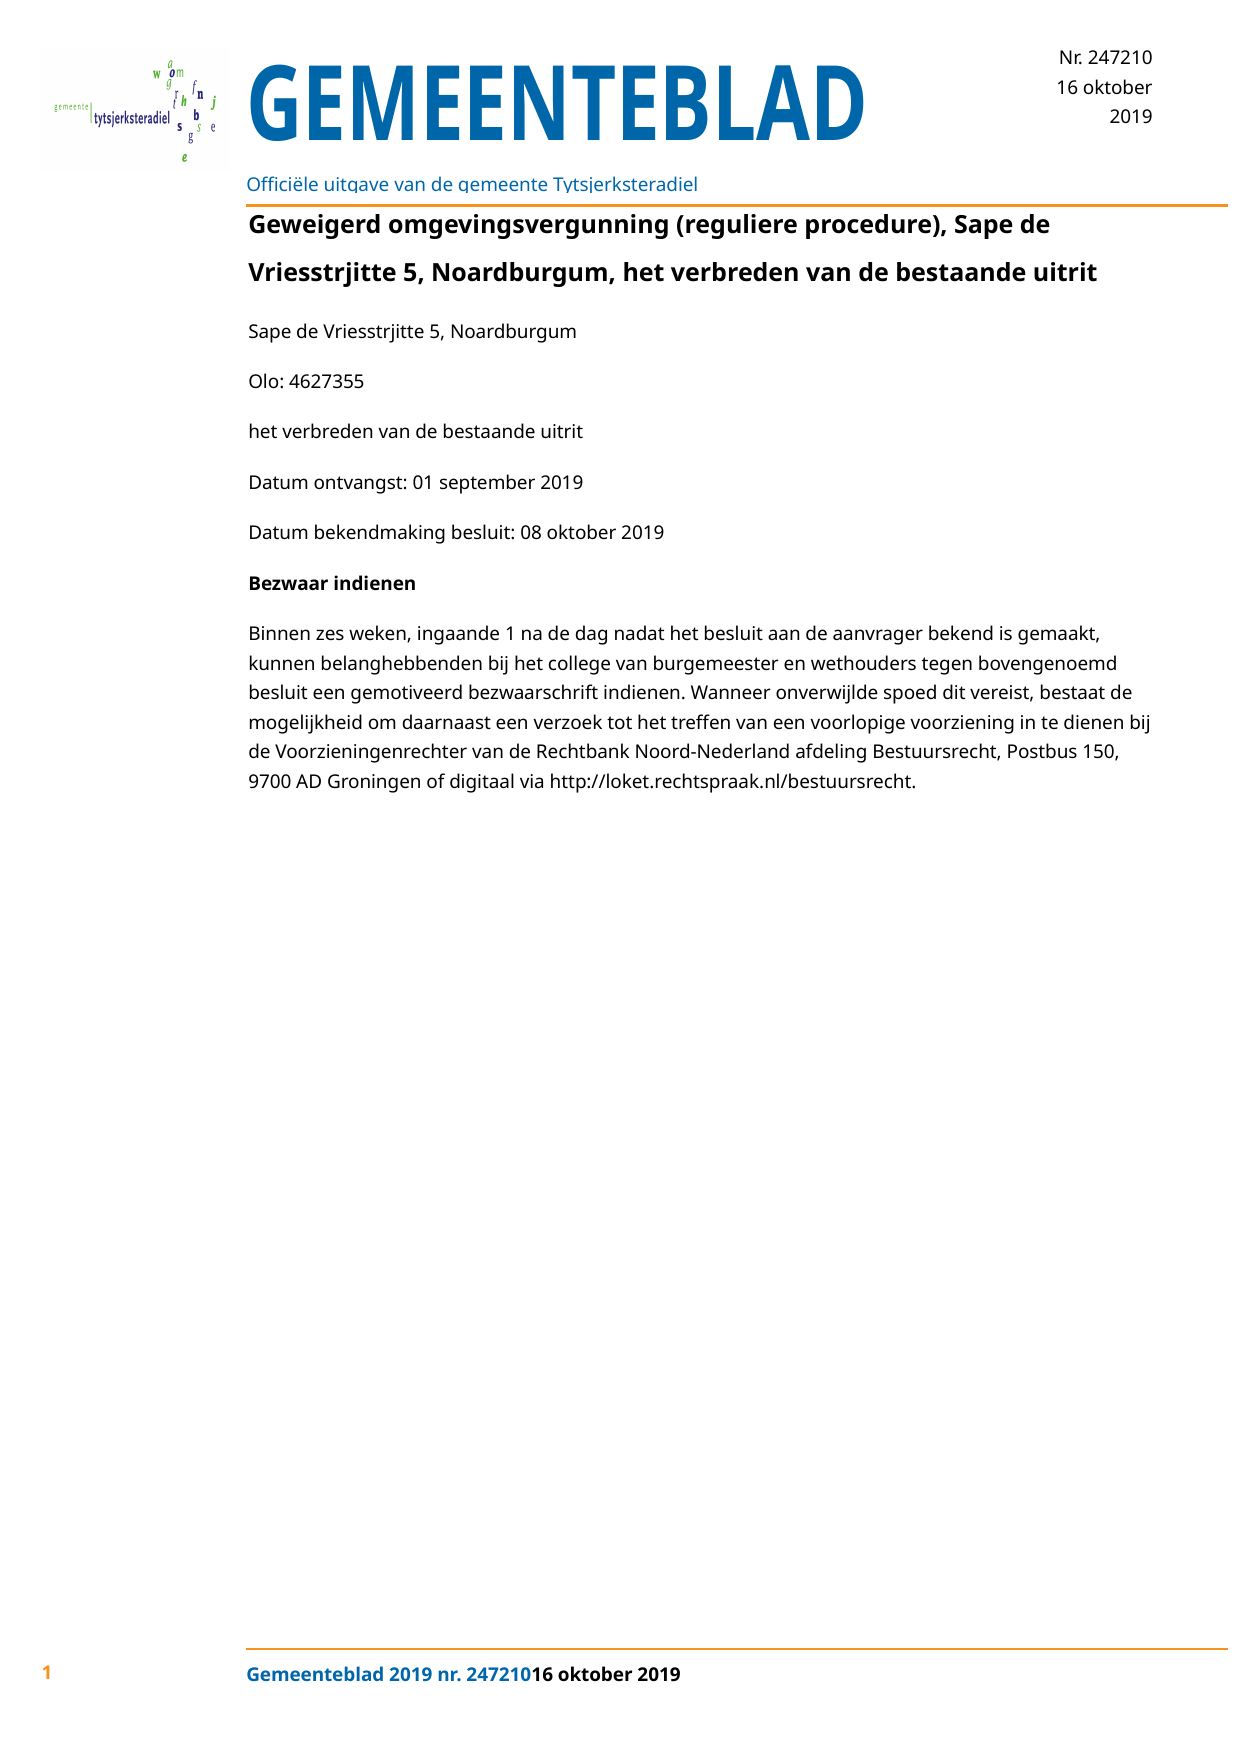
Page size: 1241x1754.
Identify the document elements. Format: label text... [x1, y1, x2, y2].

text Datum bekendmaking besluit: 08 oktober 2019 [248, 519, 1152, 545]
text Bezwaar indienen [248, 570, 1152, 596]
text Sape de Vriesstrjitte 5, Noardburgum [248, 318, 1152, 344]
text Olo: 4627355 [248, 368, 1152, 394]
text Geweigerd omgevingsvergunning (reguliere procedure), Sape de Vriesstrjitte 5, Noardburgum, het verbreden van de bestaande uitrit [248, 207, 1152, 288]
picture [41, 47, 231, 172]
text Binnen zes weken, ingaande 1 na de dag nadat het besluit aan de aanvrager bekend is gemaakt, kunnen belanghebbenden bij het college van burgemeester en wethouders tegen bovengenoemd besluit een gemotiveerd bezwaarschrift indienen. Wanneer onverwijlde spoed dit vereist, bestaat de mogelijkheid om daarnaast een verzoek tot het treffen van een voorlopige voorziening in te dienen bij de Voorzieningenrechter van de Rechtbank Noord-Nederland afdeling Bestuursrecht, Postbus 150, 9700 AD Groningen of digitaal via http://loket.rechtspraak.nl/bestuursrecht. [248, 620, 1152, 794]
text Datum ontvangst: 01 september 2019 [248, 469, 1152, 495]
text het verbreden van de bestaande uitrit [248, 419, 1152, 444]
